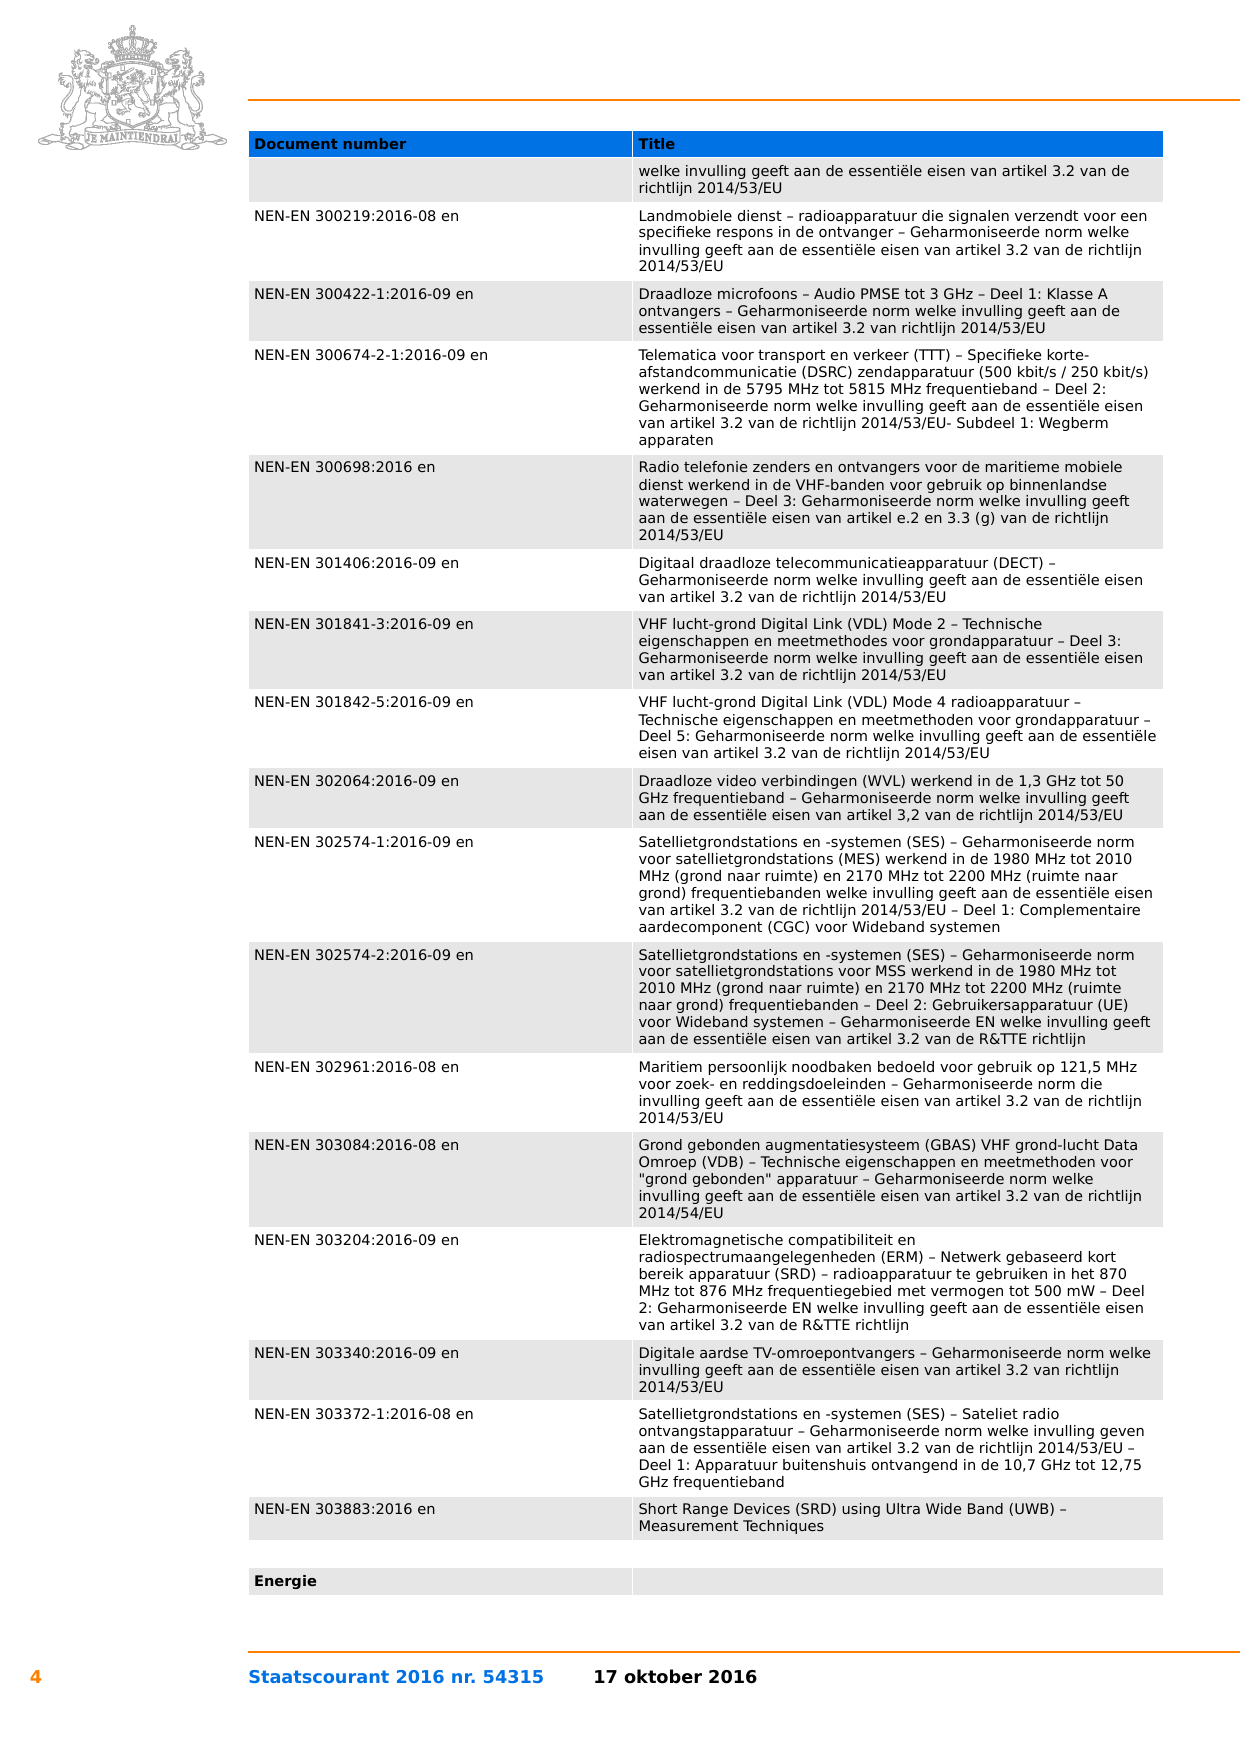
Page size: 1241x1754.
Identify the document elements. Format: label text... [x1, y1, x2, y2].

table_cell Satellietgrondstations en -systemen (SES) – Geharmoniseerde norm voor satellietgrondstations voor MSS werkend in de 1980 MHz tot 2010 MHz (grond naar ruimte) en 2170 MHz tot 2200 MHz (ruimte naar grond) frequentiebanden – Deel 2: Gebruikersapparatuur (UE) voor Wideband systemen – Geharmoniseerde EN welke invulling geeft aan de essentiële eisen van artikel 3.2 van de R&TTE richtlijn [633, 942, 1163, 1053]
table_cell NEN-EN 303883:2016 en [249, 1497, 632, 1540]
table_cell Digitaal draadloze telecommunicatieapparatuur (DECT) – Geharmoniseerde norm welke invulling geeft aan de essentiële eisen van artikel 3.2 van de richtlijn 2014/53/EU [633, 550, 1163, 610]
table_cell NEN-EN 301841-3:2016-09 en [249, 611, 632, 689]
table_cell NEN-EN 303084:2016-08 en [249, 1132, 632, 1227]
table_cell Digitale aardse TV-omroepontvangers – Geharmoniseerde norm welke invulling geeft aan de essentiële eisen van artikel 3.2 van richtlijn 2014/53/EU [633, 1340, 1163, 1400]
table_cell Short Range Devices (SRD) using Ultra Wide Band (UWB) – Measurement Techniques [633, 1497, 1163, 1540]
table_cell Grond gebonden augmentatiesysteem (GBAS) VHF grond-lucht Data Omroep (VDB) – Technische eigenschappen en meetmethoden voor "grond gebonden" apparatuur – Geharmoniseerde norm welke invulling geeft aan de essentiële eisen van artikel 3.2 van de richtlijn 2014/54/EU [633, 1132, 1163, 1227]
table_cell Elektromagnetische compatibiliteit en radiospectrumaangelegenheden (ERM) – Netwerk gebaseerd kort bereik apparatuur (SRD) – radioapparatuur te gebruiken in het 870 MHz tot 876 MHz frequentiegebied met vermogen tot 500 mW – Deel 2: Geharmoniseerde EN welke invulling geeft aan de essentiële eisen van artikel 3.2 van de R&TTE richtlijn [633, 1228, 1163, 1339]
table_header Title [633, 131, 1163, 157]
table_cell NEN-EN 300219:2016-08 en [249, 203, 632, 280]
table_cell [249, 158, 632, 202]
table_cell [249, 1541, 632, 1567]
table_cell NEN-EN 301842-5:2016-09 en [249, 690, 632, 767]
table_cell NEN-EN 302574-2:2016-09 en [249, 942, 632, 1053]
table_cell NEN-EN 302961:2016-08 en [249, 1054, 632, 1131]
table_cell Maritiem persoonlijk noodbaken bedoeld voor gebruik op 121,5 MHz voor zoek- en reddingsdoeleinden – Geharmoniseerde norm die invulling geeft aan de essentiële eisen van artikel 3.2 van de richtlijn 2014/53/EU [633, 1054, 1163, 1131]
table_cell NEN-EN 302574-1:2016-09 en [249, 829, 632, 941]
picture [38, 25, 227, 150]
table_cell NEN-EN 300698:2016 en [249, 455, 632, 549]
table_cell [633, 1541, 1163, 1567]
table_cell [633, 1568, 1163, 1595]
table_cell NEN-EN 300422-1:2016-09 en [249, 281, 632, 341]
table_cell NEN-EN 303340:2016-09 en [249, 1340, 632, 1400]
table_cell Landmobiele dienst – radioapparatuur die signalen verzendt voor een specifieke respons in de ontvanger – Geharmoniseerde norm welke invulling geeft aan de essentiële eisen van artikel 3.2 van de richtlijn 2014/53/EU [633, 203, 1163, 280]
table_cell Radio telefonie zenders en ontvangers voor de maritieme mobiele dienst werkend in de VHF-banden voor gebruik op binnenlandse waterwegen – Deel 3: Geharmoniseerde norm welke invulling geeft aan de essentiële eisen van artikel e.2 en 3.3 (g) van de richtlijn 2014/53/EU [633, 455, 1163, 549]
table_cell Satellietgrondstations en -systemen (SES) – Geharmoniseerde norm voor satellietgrondstations (MES) werkend in de 1980 MHz tot 2010 MHz (grond naar ruimte) en 2170 MHz tot 2200 MHz (ruimte naar grond) frequentiebanden welke invulling geeft aan de essentiële eisen van artikel 3.2 van de richtlijn 2014/53/EU – Deel 1: Complementaire aardecomponent (CGC) voor Wideband systemen [633, 829, 1163, 941]
table_cell Telematica voor transport en verkeer (TTT) – Specifieke korte-afstandcommunicatie (DSRC) zendapparatuur (500 kbit/s / 250 kbit/s) werkend in de 5795 MHz tot 5815 MHz frequentieband – Deel 2: Geharmoniseerde norm welke invulling geeft aan de essentiële eisen van artikel 3.2 van de richtlijn 2014/53/EU- Subdeel 1: Wegberm apparaten [633, 343, 1163, 454]
table_cell Energie [249, 1568, 632, 1595]
table_header Document number [249, 131, 632, 157]
table_cell NEN-EN 303204:2016-09 en [249, 1228, 632, 1339]
table_cell NEN-EN 302064:2016-09 en [249, 768, 632, 828]
table_cell VHF lucht-grond Digital Link (VDL) Mode 2 – Technische eigenschappen en meetmethodes voor grondapparatuur – Deel 3: Geharmoniseerde norm welke invulling geeft aan de essentiële eisen van artikel 3.2 van de richtlijn 2014/53/EU [633, 611, 1163, 689]
table_cell NEN-EN 301406:2016-09 en [249, 550, 632, 610]
table_cell Draadloze video verbindingen (WVL) werkend in de 1,3 GHz tot 50 GHz frequentieband – Geharmoniseerde norm welke invulling geeft aan de essentiële eisen van artikel 3,2 van de richtlijn 2014/53/EU [633, 768, 1163, 828]
table_cell NEN-EN 303372-1:2016-08 en [249, 1401, 632, 1496]
table_cell Draadloze microfoons – Audio PMSE tot 3 GHz – Deel 1: Klasse A ontvangers – Geharmoniseerde norm welke invulling geeft aan de essentiële eisen van artikel 3.2 van richtlijn 2014/53/EU [633, 281, 1163, 341]
table_cell NEN-EN 300674-2-1:2016-09 en [249, 343, 632, 454]
table_cell welke invulling geeft aan de essentiële eisen van artikel 3.2 van de richtlijn 2014/53/EU [633, 158, 1163, 202]
table_cell Satellietgrondstations en -systemen (SES) – Sateliet radio ontvangstapparatuur – Geharmoniseerde norm welke invulling geven aan de essentiële eisen van artikel 3.2 van de richtlijn 2014/53/EU – Deel 1: Apparatuur buitenshuis ontvangend in de 10,7 GHz tot 12,75 GHz frequentieband [633, 1401, 1163, 1496]
table_cell VHF lucht-grond Digital Link (VDL) Mode 4 radioapparatuur – Technische eigenschappen en meetmethoden voor grondapparatuur – Deel 5: Geharmoniseerde norm welke invulling geeft aan de essentiële eisen van artikel 3.2 van de richtlijn 2014/53/EU [633, 690, 1163, 767]
